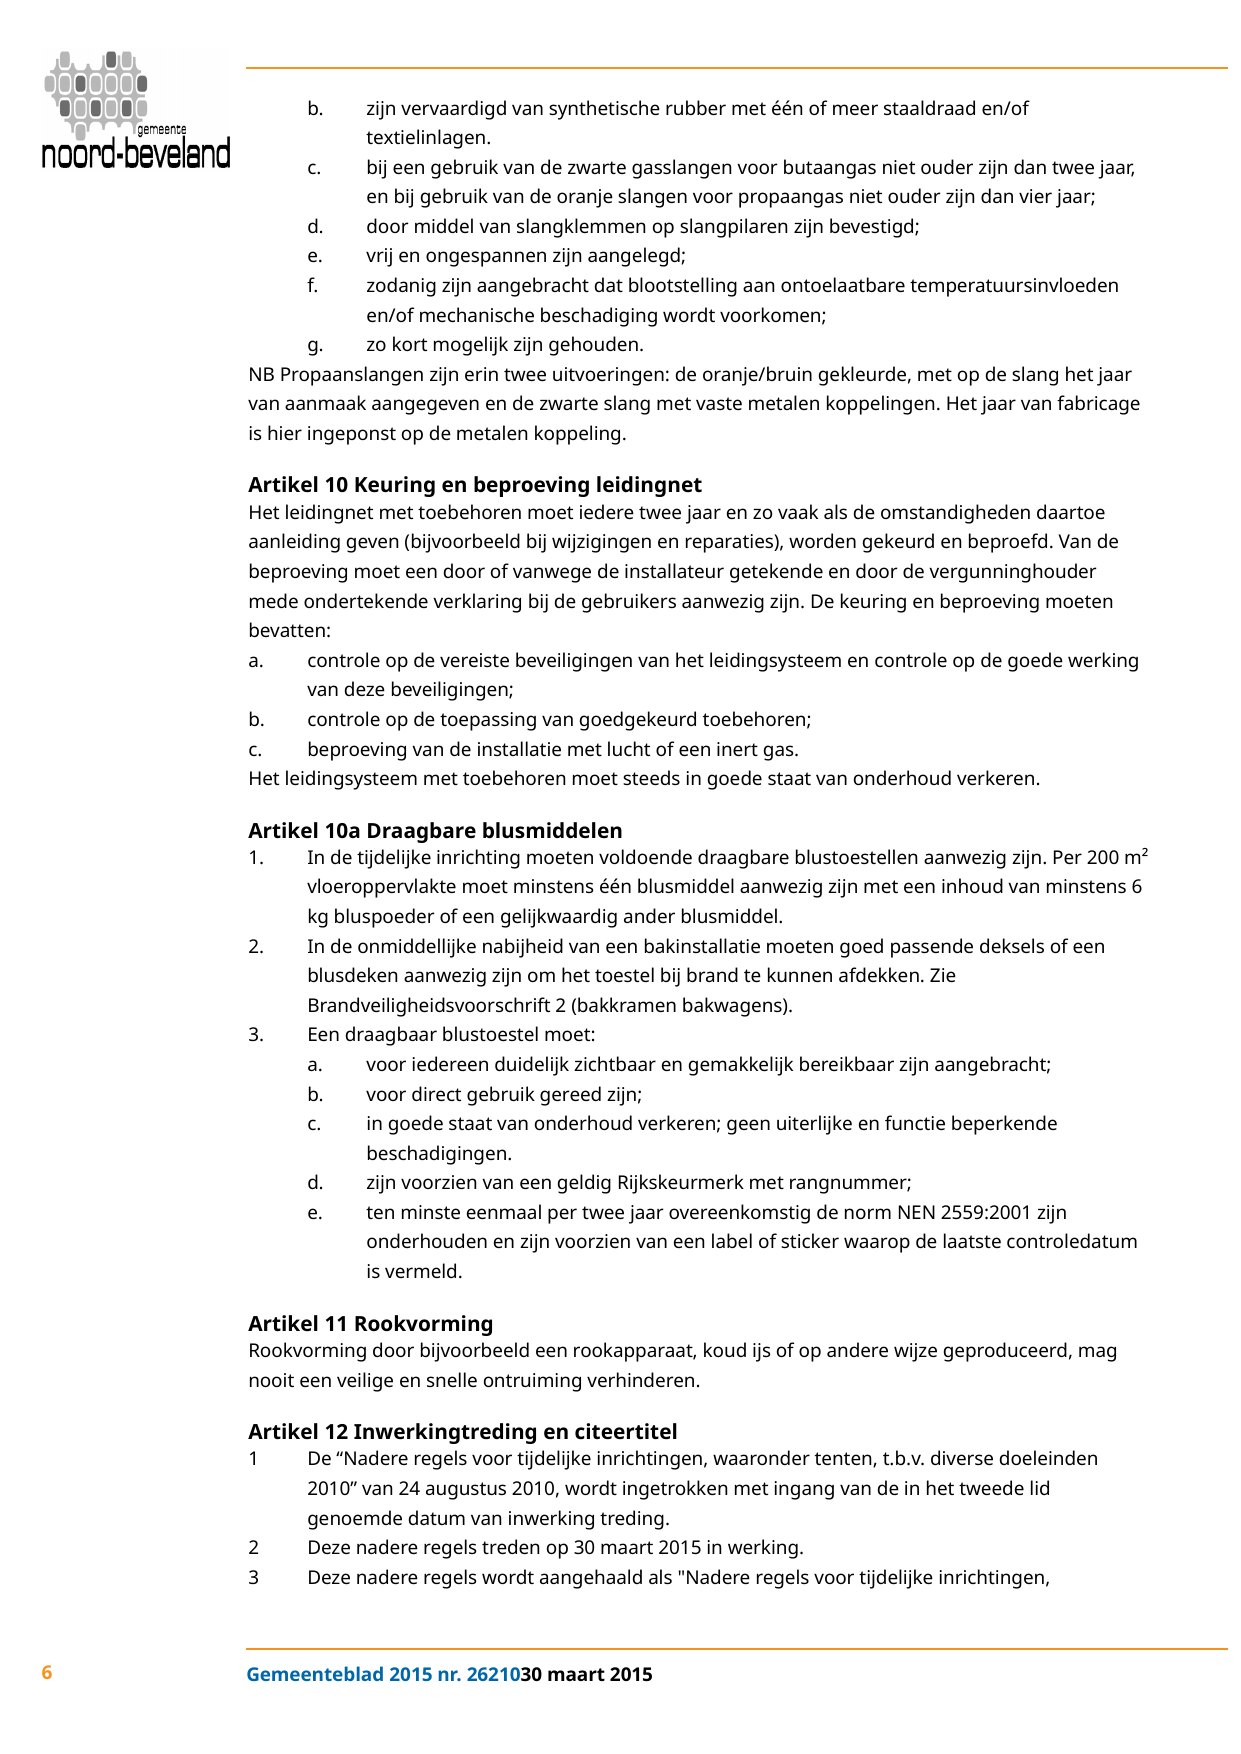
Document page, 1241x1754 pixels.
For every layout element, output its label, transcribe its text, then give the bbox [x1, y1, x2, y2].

list In de tijdelijke inrichting moeten voldoende draagbare blustoestellen aanwezig zijn. Per 200 m² vloeroppervlakte moet minstens één blusmiddel aanwezig zijn met een inhoud van minstens 6 kg bluspoeder of een gelijkwaardig ander blusmiddel. [248, 844, 1152, 929]
picture [41, 47, 231, 172]
list Deze nadere regels wordt aangehaald als "Nadere regels voor tijdelijke inrichtingen, [248, 1564, 1152, 1590]
list voor iedereen duidelijk zichtbaar en gemakkelijk bereikbaar zijn aangebracht; [307, 1051, 1152, 1077]
text Het leidingnet met toebehoren moet iedere twee jaar en zo vaak als de omstandigheden daartoe aanleiding geven (bijvoorbeeld bij wijzigingen en reparaties), worden gekeurd en beproefd. Van de beproeving moet een door of vanwege de installateur getekende en door de vergunninghouder mede ondertekende verklaring bij de gebruikers aanwezig zijn. De keuring en beproeving moeten bevatten: [248, 499, 1152, 643]
list In de onmiddellijke nabijheid van een bakinstallatie moeten goed passende deksels of een blusdeken aanwezig zijn om het toestel bij brand te kunnen afdekken. Zie Brandveiligheidsvoorschrift 2 (bakkramen bakwagens). [248, 933, 1152, 1018]
list controle op de vereiste beveiligingen van het leidingsysteem en controle op de goede werking van deze beveiligingen; [248, 647, 1152, 702]
list beproeving van de installatie met lucht of een inert gas. [248, 736, 1152, 761]
list ten minste eenmaal per twee jaar overeenkomstig de norm NEN 2559:2001 zijn onderhouden en zijn voorzien van een label of sticker waarop de laatste controledatum is vermeld. [307, 1199, 1152, 1284]
list voor direct gebruik gereed zijn; [307, 1081, 1152, 1107]
list De “Nadere regels voor tijdelijke inrichtingen, waaronder tenten, t.b.v. diverse doeleinden 2010” van 24 augustus 2010, wordt ingetrokken met ingang van de in het tweede lid genoemde datum van inwerking treding. [248, 1446, 1152, 1531]
list door middel van slangklemmen op slangpilaren zijn bevestigd; [307, 213, 1152, 239]
list zo kort mogelijk zijn gehouden. [307, 331, 1152, 357]
list bij een gebruik van de zwarte gasslangen voor butaangas niet ouder zijn dan twee jaar, en bij gebruik van de oranje slangen voor propaangas niet ouder zijn dan vier jaar; [307, 154, 1152, 209]
list zodanig zijn aangebracht dat blootstelling aan ontoelaatbare temperatuursinvloeden en/of mechanische beschadiging wordt voorkomen; [307, 272, 1152, 328]
text Artikel 12 Inwerkingtreding en citeertitel [248, 1417, 1152, 1446]
list vrij en ongespannen zijn aangelegd; [307, 243, 1152, 268]
list Deze nadere regels treden op 30 maart 2015 in werking. [248, 1534, 1152, 1560]
text Artikel 11 Rookvorming [248, 1309, 1152, 1337]
list controle op de toepassing van goedgekeurd toebehoren; [248, 706, 1152, 732]
list zijn voorzien van een geldig Rijkskeurmerk met rangnummer; [307, 1169, 1152, 1195]
text NB Propaanslangen zijn erin twee uitvoeringen: de oranje/bruin gekleurde, met op de slang het jaar van aanmaak aangegeven en de zwarte slang met vaste metalen koppelingen. Het jaar van fabricage is hier ingeponst op de metalen koppeling. [248, 361, 1152, 446]
list Een draagbaar blustoestel moet: [248, 1022, 1152, 1047]
text Artikel 10 Keuring en beproeving leidingnet [248, 471, 1152, 499]
list zijn vervaardigd van synthetische rubber met één of meer staaldraad en/of textielinlagen. [307, 95, 1152, 150]
text Artikel 10a Draagbare blusmiddelen [248, 816, 1152, 844]
list in goede staat van onderhoud verkeren; geen uiterlijke en functie beperkende beschadigingen. [307, 1110, 1152, 1166]
text Rookvorming door bijvoorbeeld een rookapparaat, koud ijs of op andere wijze geproduceerd, mag nooit een veilige en snelle ontruiming verhinderen. [248, 1337, 1152, 1392]
text Het leidingsysteem met toebehoren moet steeds in goede staat van onderhoud verkeren. [248, 765, 1152, 791]
